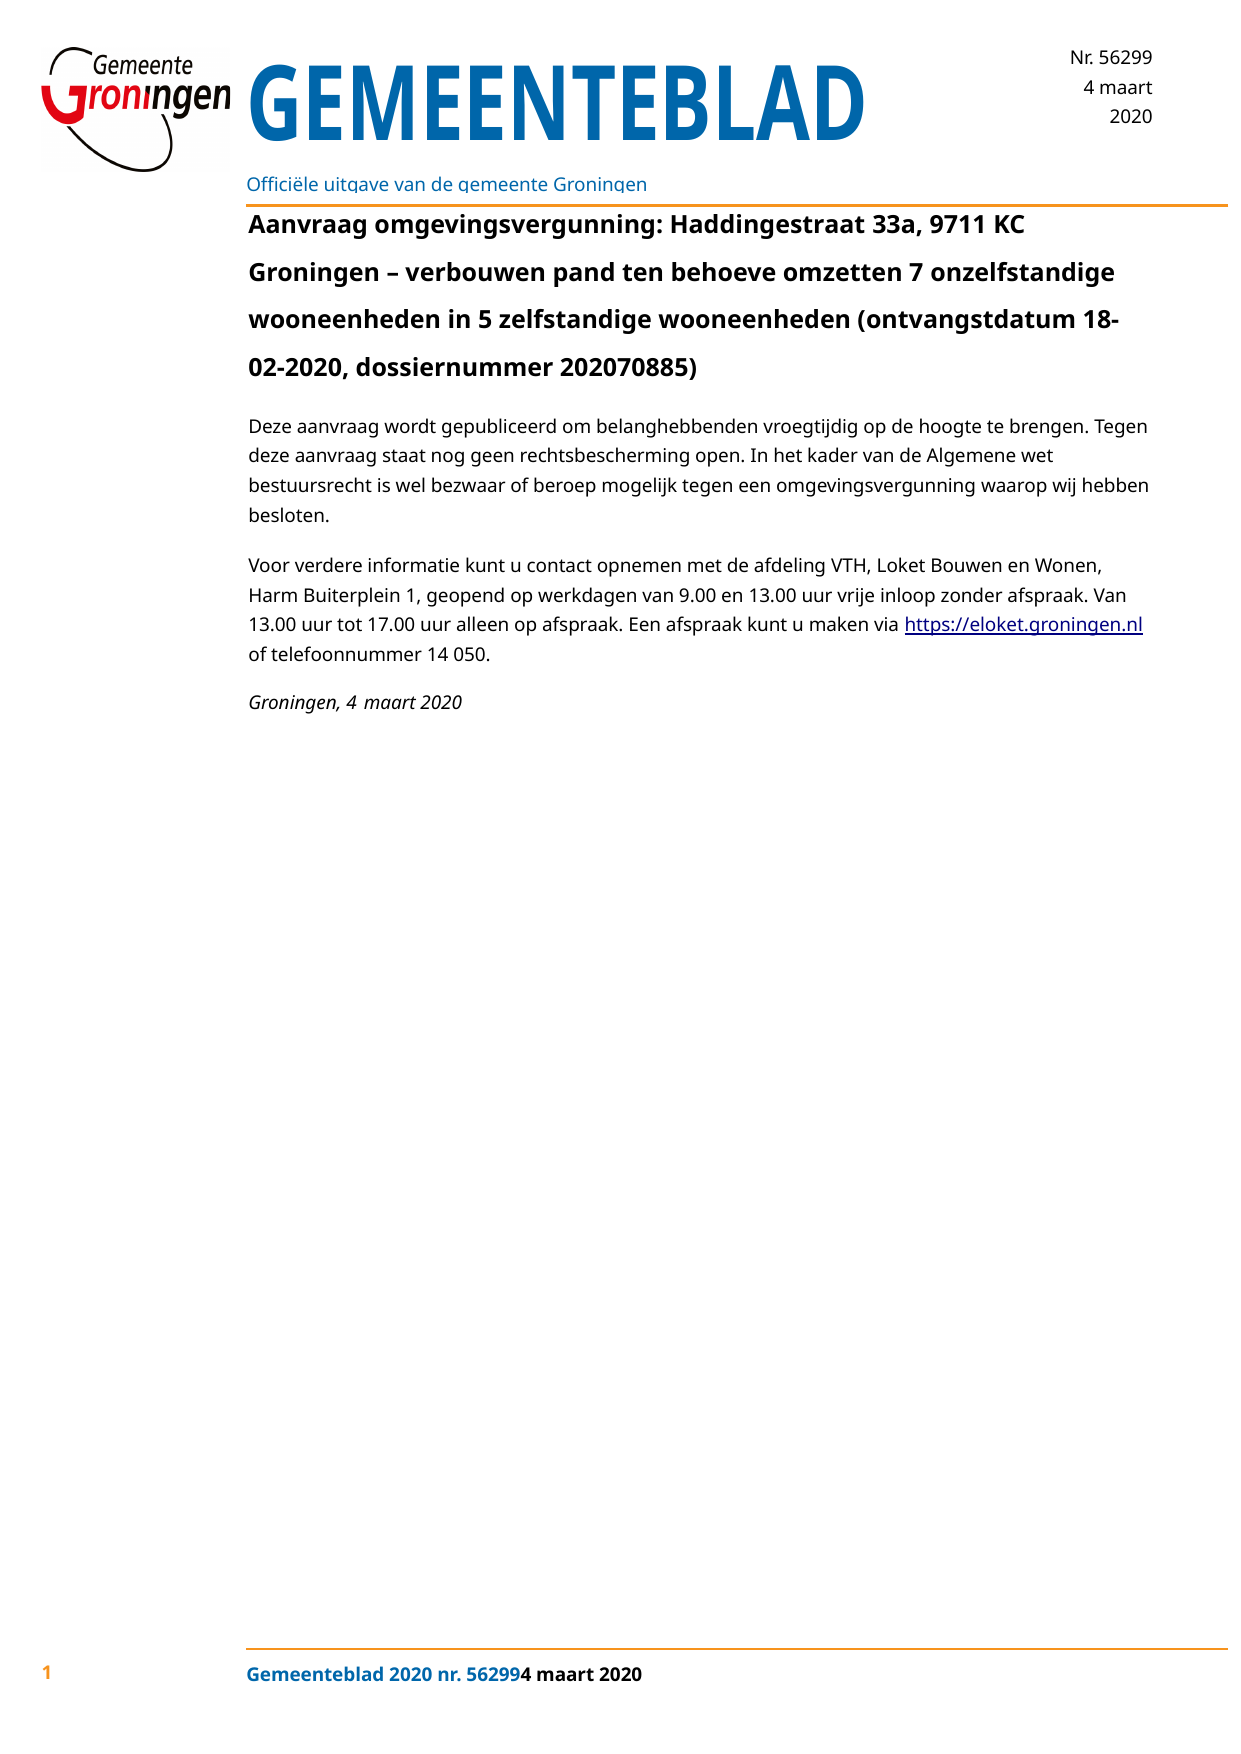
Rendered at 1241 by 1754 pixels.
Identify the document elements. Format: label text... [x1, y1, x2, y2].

text Voor verdere informatie kunt u contact opnemen met de afdeling VTH, Loket Bouwen en Wonen, Harm Buiterplein 1, geopend op werkdagen van 9.00 en 13.00 uur vrije inloop zonder afspraak. Van 13.00 uur tot 17.00 uur alleen op afspraak. Een afspraak kunt u maken via https://eloket.groningen.nl of telefoonnummer 14 050. [248, 552, 1152, 667]
text Groningen, 4 maart 2020 [248, 689, 1152, 714]
text Aanvraag omgevingsvergunning: Haddingestraat 33a, 9711 KC Groningen – verbouwen pand ten behoeve omzetten 7 onzelfstandige wooneenheden in 5 zelfstandige wooneenheden (ontvangstdatum 18-02-2020, dossiernummer 202070885) [248, 207, 1152, 384]
text Deze aanvraag wordt gepubliceerd om belanghebbenden vroegtijdig op de hoogte te brengen. Tegen deze aanvraag staat nog geen rechtsbescherming open. In het kader van de Algemene wet bestuursrecht is wel bezwaar of beroep mogelijk tegen een omgevingsvergunning waarop wij hebben besloten. [248, 413, 1152, 528]
picture [41, 47, 231, 172]
